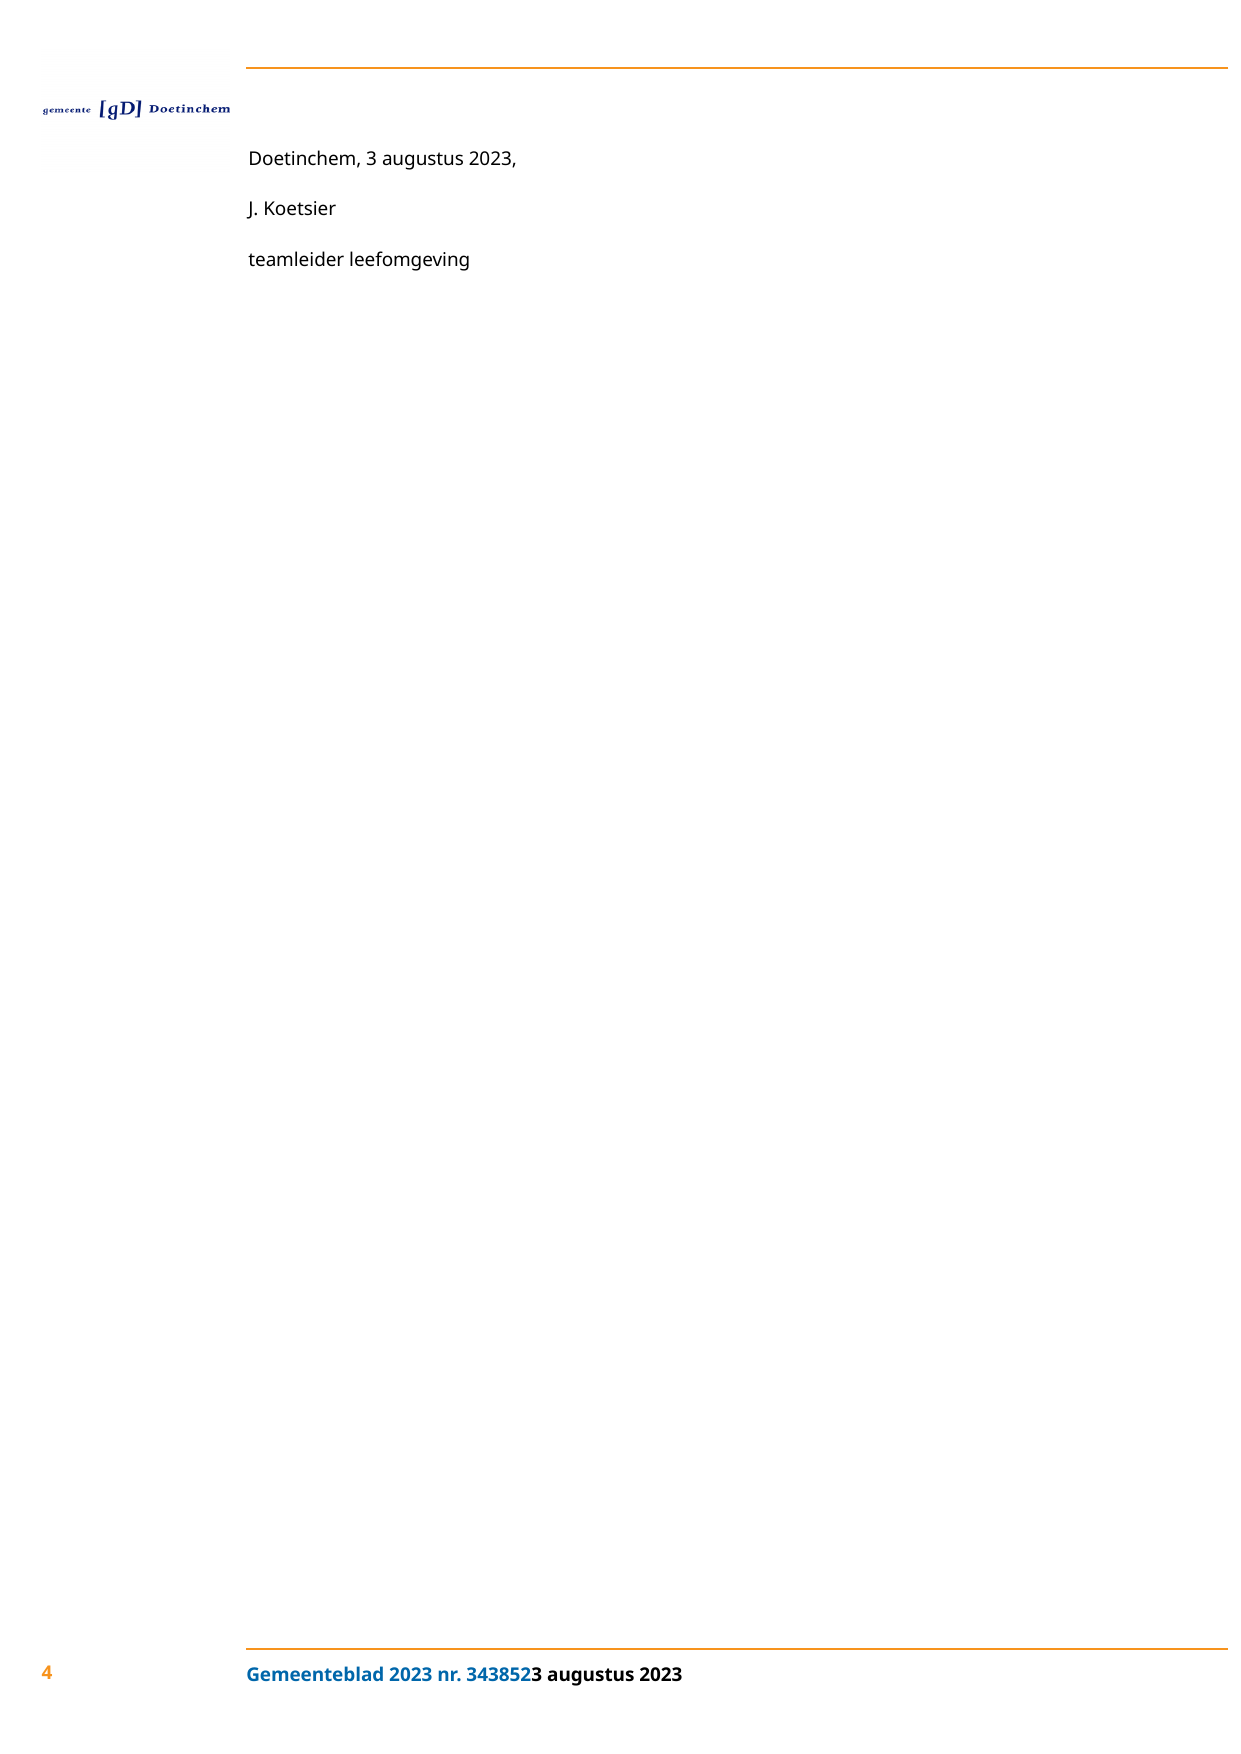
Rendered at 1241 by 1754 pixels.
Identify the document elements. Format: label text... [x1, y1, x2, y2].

text J. Koetsier [248, 196, 1152, 221]
text teamleider leefomgeving [248, 246, 1152, 272]
picture [41, 47, 231, 172]
text Doetinchem, 3 augustus 2023, [248, 145, 1152, 171]
